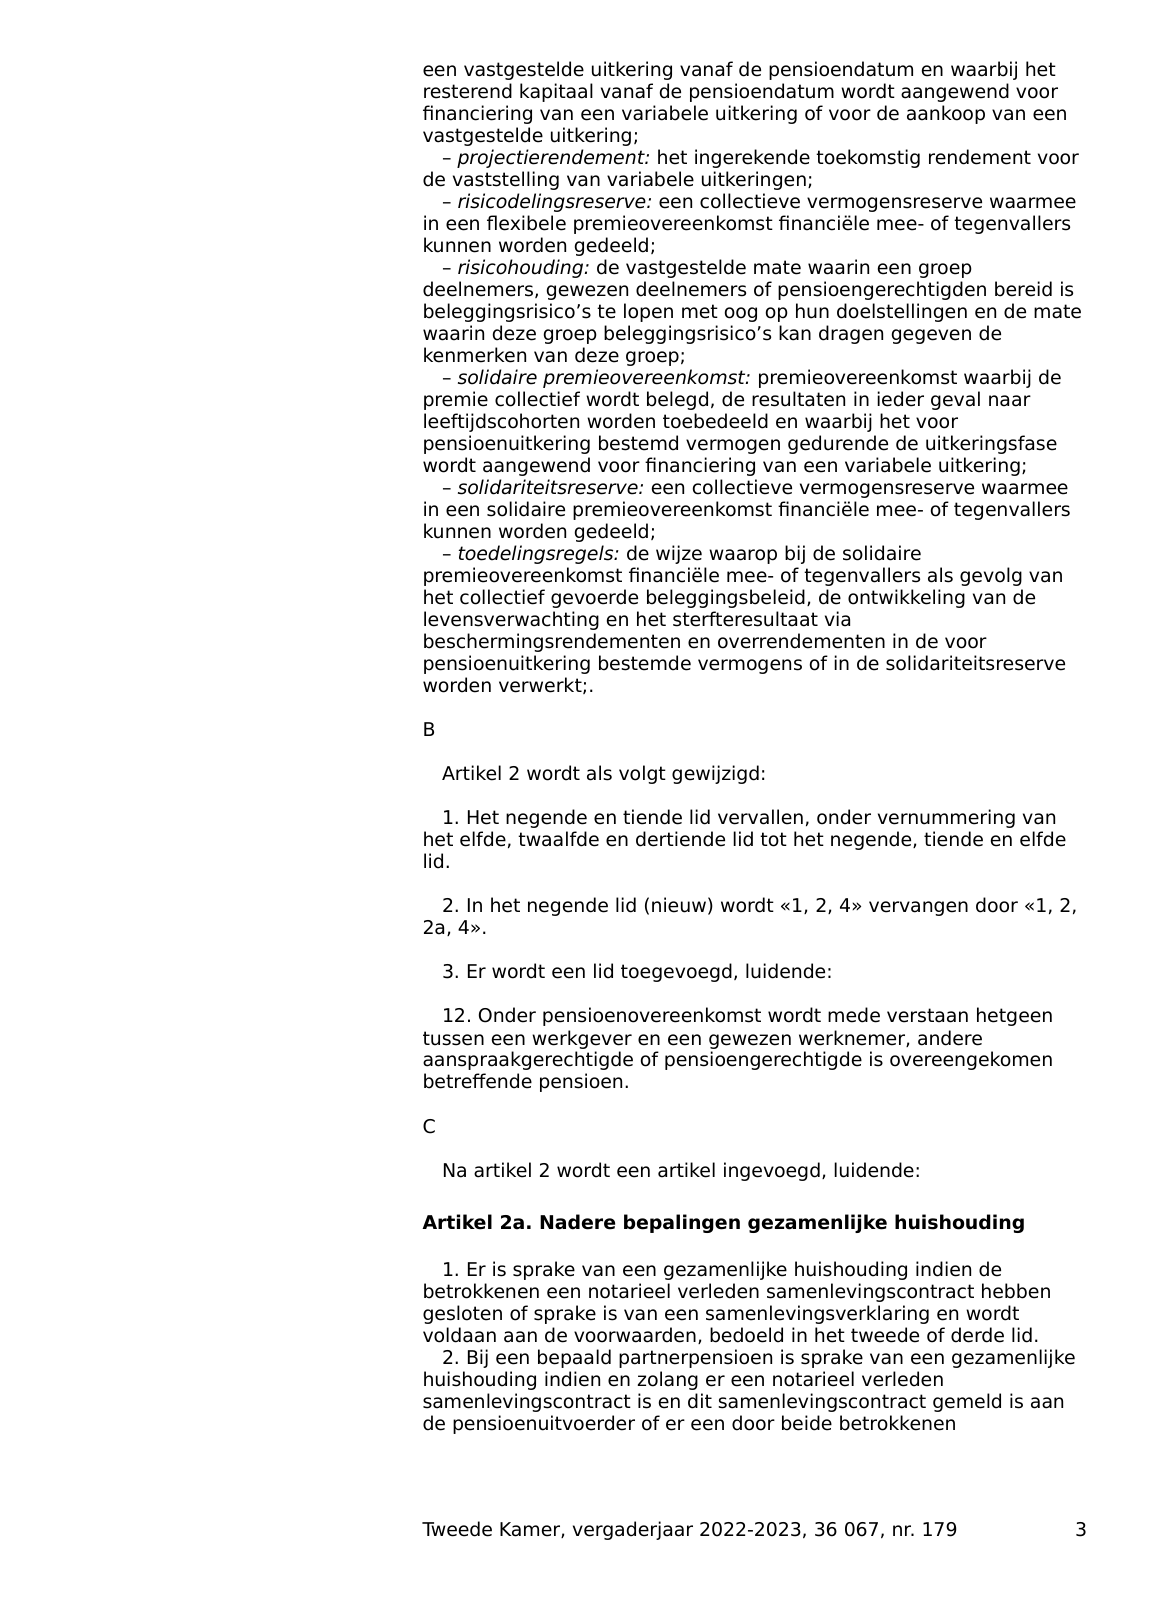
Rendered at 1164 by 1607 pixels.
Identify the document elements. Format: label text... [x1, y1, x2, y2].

text 2. Bij een bepaald partnerpensioen is sprake van een gezamenlijke huishouding indien en zolang er een notarieel verleden samenlevingscontract is en dit samenlevingscontract gemeld is aan de pensioenuitvoerder of er een door beide betrokkenen [422, 1347, 1087, 1434]
text 2. In het negende lid (nieuw) wordt «1, 2, 4» vervangen door «1, 2, 2a, 4». [422, 895, 1087, 939]
text – projectierendement: het ingerekende toekomstig rendement voor de vaststelling van variabele uitkeringen; [422, 147, 1087, 191]
text 1. Het negende en tiende lid vervallen, onder vernummering van het elfde, twaalfde en dertiende lid tot het negende, tiende en elfde lid. [422, 807, 1087, 873]
text C [422, 1116, 1087, 1137]
text – toedelingsregels: de wijze waarop bij de solidaire premieovereenkomst financiële mee- of tegenvallers als gevolg van het collectief gevoerde beleggingsbeleid, de ontwikkeling van de levensverwachting en het sterfteresultaat via beschermingsrendementen en overrendementen in de voor pensioenuitkering bestemde vermogens of in de solidariteitsreserve worden verwerkt;. [422, 543, 1087, 696]
text 1. Er is sprake van een gezamenlijke huishouding indien de betrokkenen een notarieel verleden samenlevingscontract hebben gesloten of sprake is van een samenlevingsverklaring en wordt voldaan aan de voorwaarden, bedoeld in het tweede of derde lid. [422, 1259, 1087, 1347]
subtitle Artikel 2a. Nadere bepalingen gezamenlijke huishouding [422, 1212, 1087, 1234]
text – risicodelingsreserve: een collectieve vermogensreserve waarmee in een flexibele premieovereenkomst financiële mee- of tegenvallers kunnen worden gedeeld; [422, 191, 1087, 257]
text – solidariteitsreserve: een collectieve vermogensreserve waarmee in een solidaire premieovereenkomst financiële mee- of tegenvallers kunnen worden gedeeld; [422, 477, 1087, 543]
text B [422, 719, 1087, 741]
text – risicohouding: de vastgestelde mate waarin een groep deelnemers, gewezen deelnemers of pensioengerechtigden bereid is beleggingsrisico’s te lopen met oog op hun doelstellingen en de mate waarin deze groep beleggingsrisico’s kan dragen gegeven de kenmerken van deze groep; [422, 257, 1087, 367]
text 12. Onder pensioenovereenkomst wordt mede verstaan hetgeen tussen een werkgever en een gewezen werknemer, andere aanspraakgerechtigde of pensioengerechtigde is overeengekomen betreffende pensioen. [422, 1005, 1087, 1093]
text een vastgestelde uitkering vanaf de pensioendatum en waarbij het resterend kapitaal vanaf de pensioendatum wordt aangewend voor financiering van een variabele uitkering of voor de aankoop van een vastgestelde uitkering; [422, 59, 1087, 147]
text – solidaire premieovereenkomst: premieovereenkomst waarbij de premie collectief wordt belegd, de resultaten in ieder geval naar leeftijdscohorten worden toebedeeld en waarbij het voor pensioenuitkering bestemd vermogen gedurende de uitkeringsfase wordt aangewend voor financiering van een variabele uitkering; [422, 367, 1087, 477]
text 3. Er wordt een lid toegevoegd, luidende: [422, 961, 1087, 983]
text Artikel 2 wordt als volgt gewijzigd: [422, 763, 1087, 785]
text Na artikel 2 wordt een artikel ingevoegd, luidende: [422, 1160, 1087, 1182]
